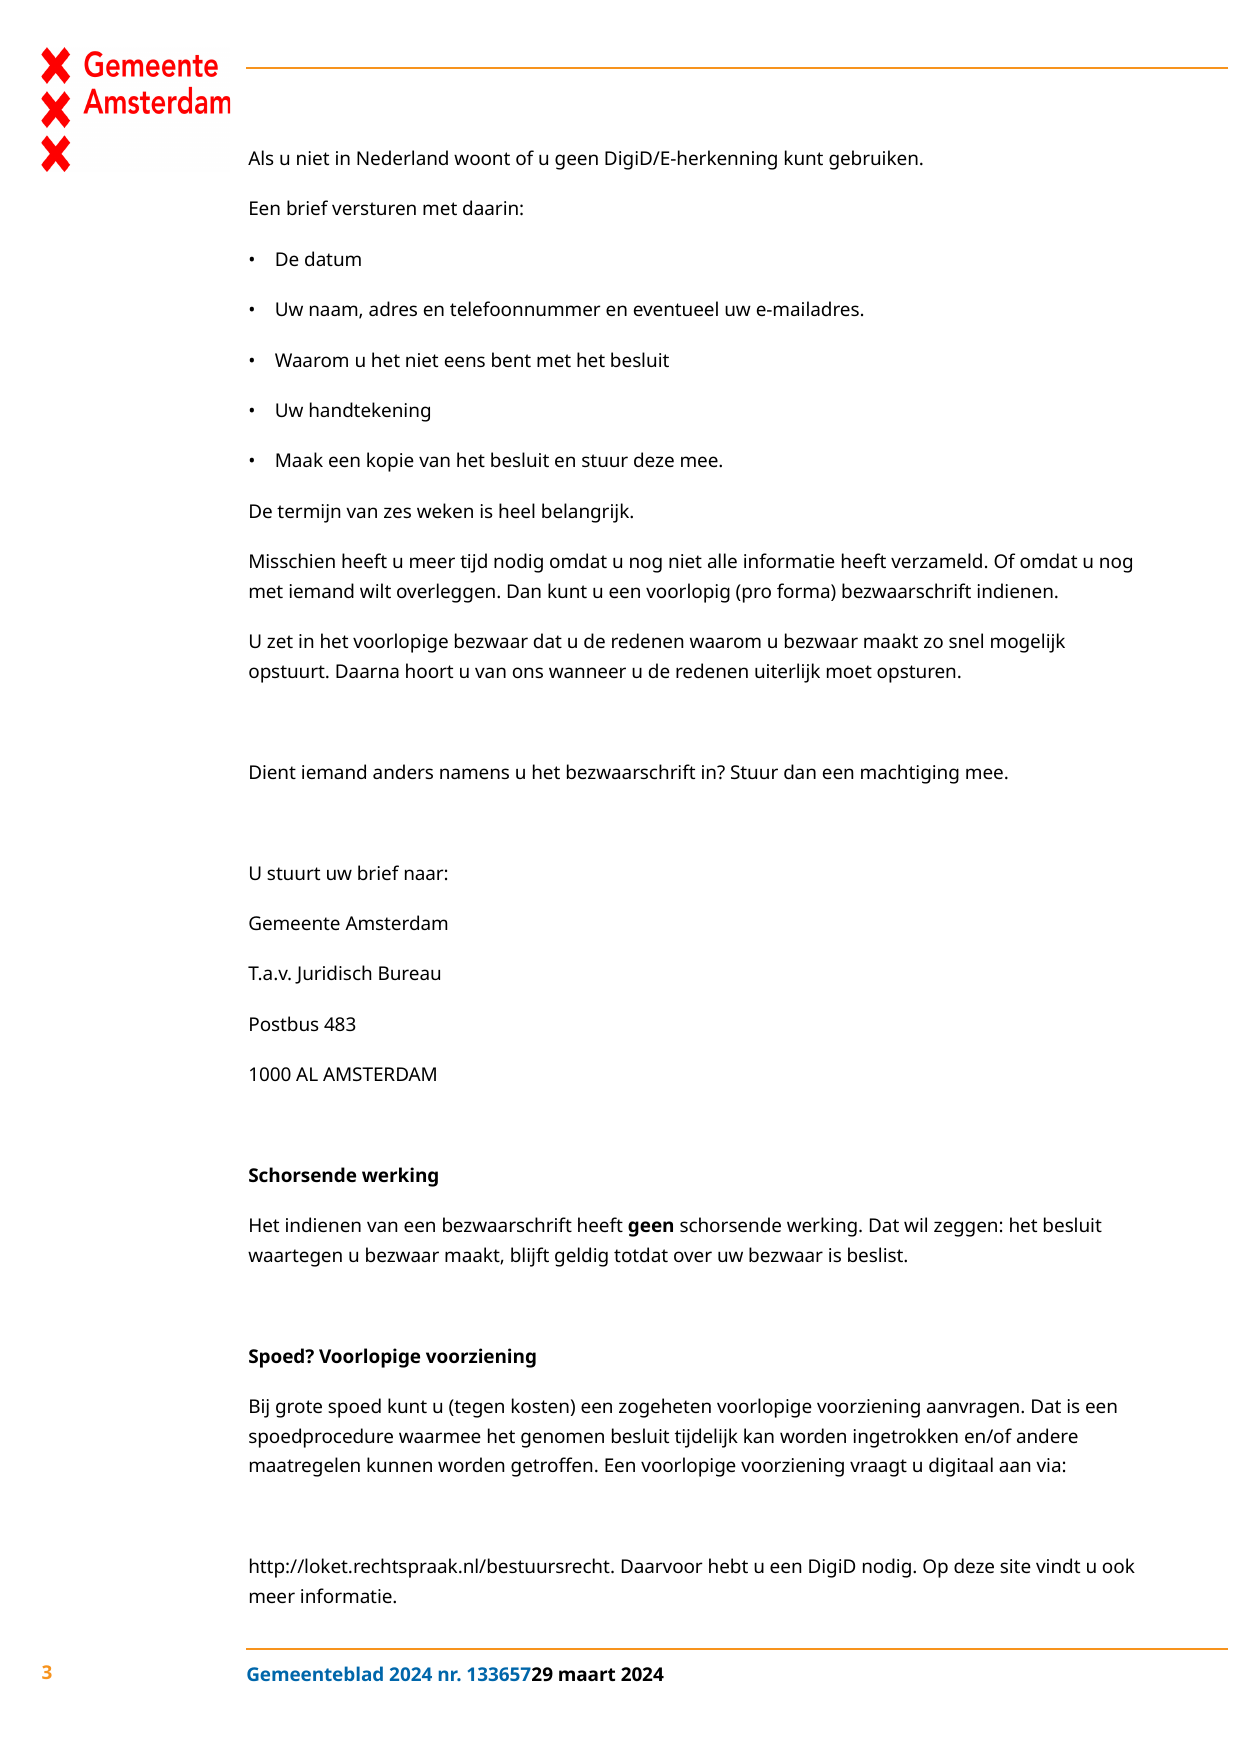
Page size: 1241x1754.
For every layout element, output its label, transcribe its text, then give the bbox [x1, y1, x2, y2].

picture [41, 47, 231, 172]
text De termijn van zes weken is heel belangrijk. [248, 498, 1152, 524]
text Dient iemand anders namens u het bezwaarschrift in? Stuur dan een machtiging mee. [248, 759, 1152, 785]
text U stuurt uw brief naar: [248, 860, 1152, 886]
text • Uw handtekening [248, 397, 1152, 423]
text • De datum [248, 246, 1152, 272]
text • Uw naam, adres en telefoonnummer en eventueel uw e-mailadres. [248, 296, 1152, 322]
text Gemeente Amsterdam [248, 910, 1152, 936]
text http://loket.rechtspraak.nl/bestuursrecht. Daarvoor hebt u een DigiD nodig. Op deze site vindt u ook meer informatie. [248, 1553, 1152, 1609]
text Bij grote spoed kunt u (tegen kosten) een zogeheten voorlopige voorziening aanvragen. Dat is een spoedprocedure waarmee het genomen besluit tijdelijk kan worden ingetrokken en/of andere maatregelen kunnen worden getroffen. Een voorlopige voorziening vraagt u digitaal aan via: [248, 1393, 1152, 1478]
text • Maak een kopie van het besluit en stuur deze mee. [248, 448, 1152, 473]
text Als u niet in Nederland woont of u geen DigiD/E-herkenning kunt gebruiken. [248, 145, 1152, 171]
text • Waarom u het niet eens bent met het besluit [248, 347, 1152, 373]
text Het indienen van een bezwaarschrift heeft geen schorsende werking. Dat wil zeggen: het besluit waartegen u bezwaar maakt, blijft geldig totdat over uw bezwaar is beslist. [248, 1213, 1152, 1268]
text T.a.v. Juridisch Bureau [248, 961, 1152, 986]
text Postbus 483 [248, 1011, 1152, 1037]
text 1000 AL AMSTERDAM [248, 1061, 1152, 1087]
text Een brief versturen met daarin: [248, 196, 1152, 221]
text U zet in het voorlopige bezwaar dat u de redenen waarom u bezwaar maakt zo snel mogelijk opstuurt. Daarna hoort u van ons wanneer u de redenen uiterlijk moet opsturen. [248, 628, 1152, 684]
text Schorsende werking [248, 1162, 1152, 1188]
text Misschien heeft u meer tijd nodig omdat u nog niet alle informatie heeft verzameld. Of omdat u nog met iemand wilt overleggen. Dan kunt u een voorlopig (pro forma) bezwaarschrift indienen. [248, 548, 1152, 604]
text Spoed? Voorlopige voorziening [248, 1343, 1152, 1369]
